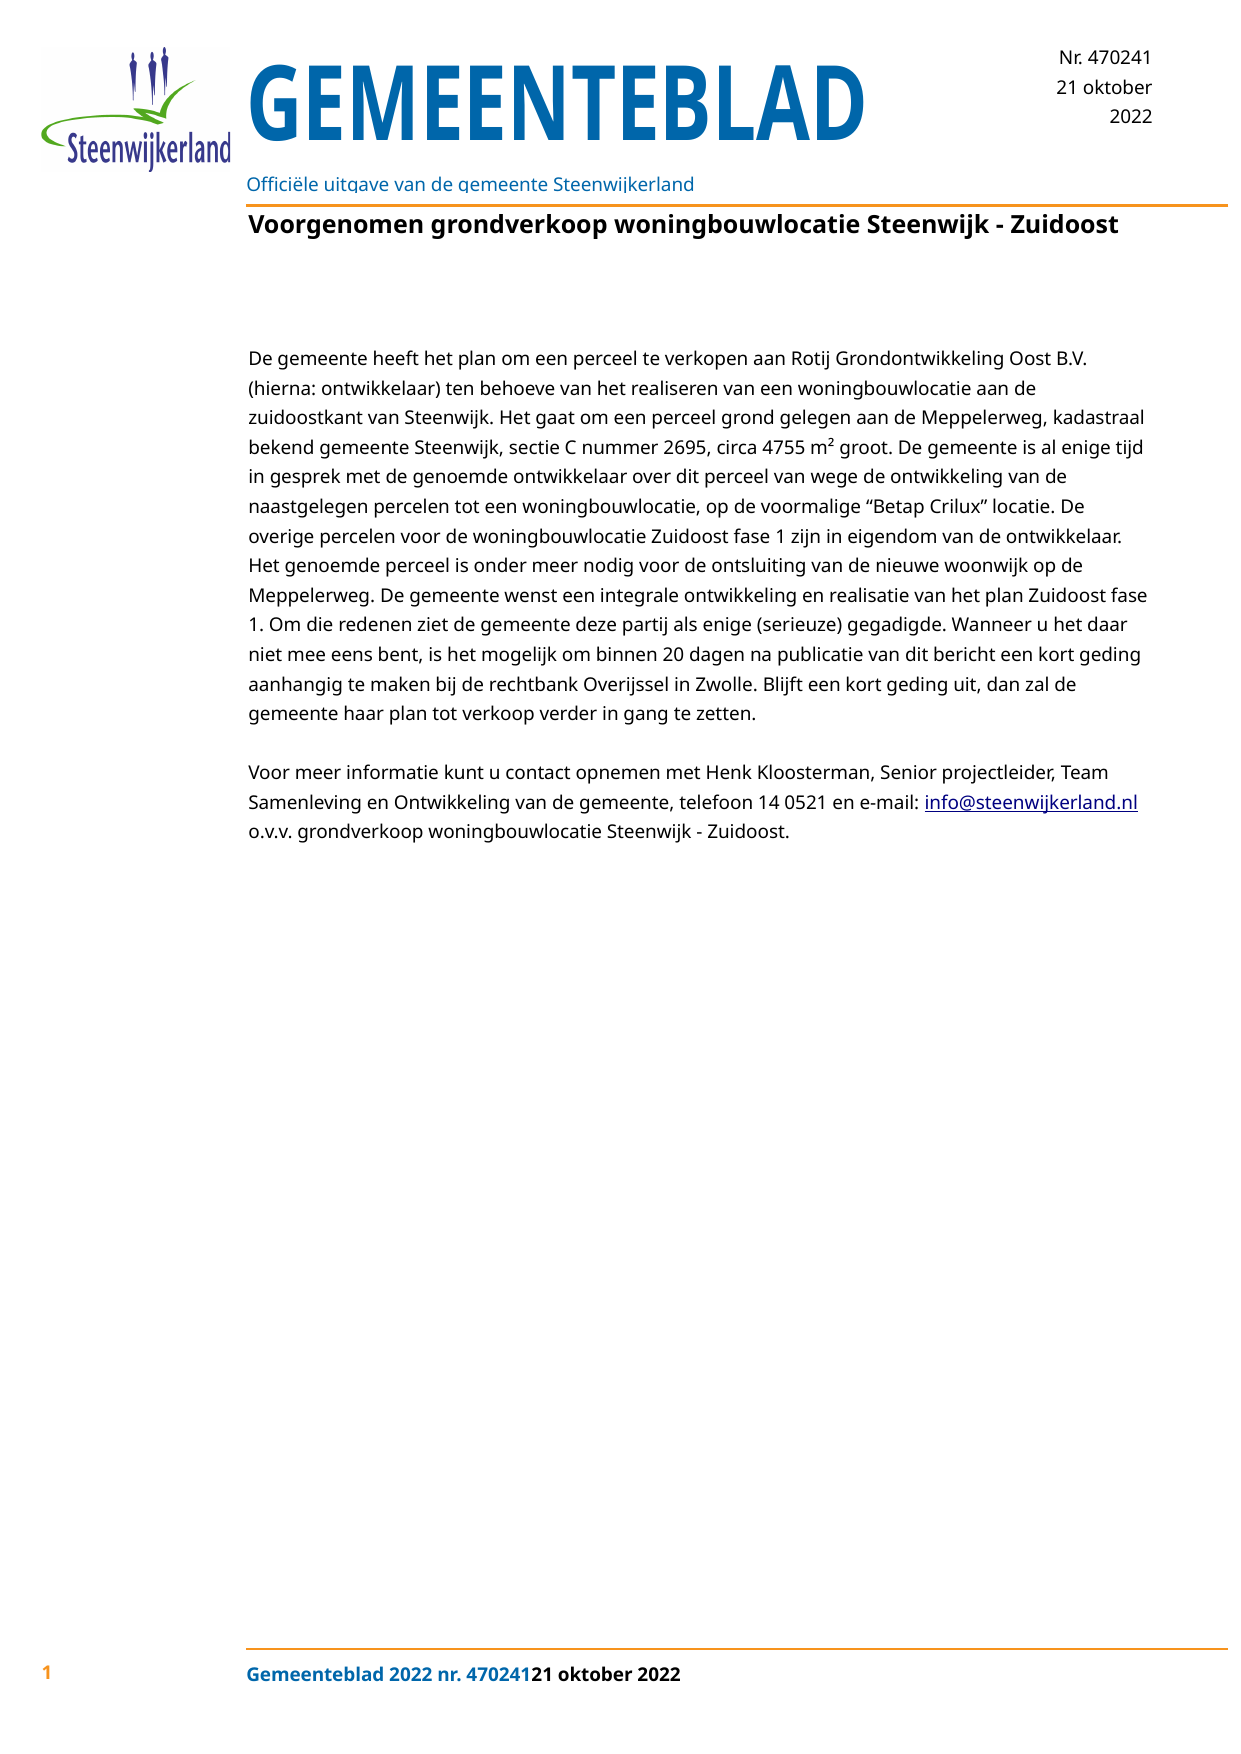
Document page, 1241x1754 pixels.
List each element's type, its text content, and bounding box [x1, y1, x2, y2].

text Voorgenomen grondverkoop woningbouwlocatie Steenwijk - Zuidoost [248, 207, 1152, 241]
text Voor meer informatie kunt u contact opnemen met Henk Kloosterman, Senior projectleider, Team Samenleving en Ontwikkeling van de gemeente, telefoon 14 0521 en e-mail: info@steenwijkerland.nl o.v.v. grondverkoop woningbouwlocatie Steenwijk - Zuidoost. [248, 759, 1152, 844]
picture [41, 47, 231, 172]
text De gemeente heeft het plan om een perceel te verkopen aan Rotij Grondontwikkeling Oost B.V. (hierna: ontwikkelaar) ten behoeve van het realiseren van een woningbouwlocatie aan de zuidoostkant van Steenwijk. Het gaat om een perceel grond gelegen aan de Meppelerweg, kadastraal bekend gemeente Steenwijk, sectie C nummer 2695, circa 4755 m² groot. De gemeente is al enige tijd in gesprek met de genoemde ontwikkelaar over dit perceel van wege de ontwikkeling van de naastgelegen percelen tot een woningbouwlocatie, op de voormalige “Betap Crilux” locatie. De overige percelen voor de woningbouwlocatie Zuidoost fase 1 zijn in eigendom van de ontwikkelaar. Het genoemde perceel is onder meer nodig voor de ontsluiting van de nieuwe woonwijk op de Meppelerweg. De gemeente wenst een integrale ontwikkeling en realisatie van het plan Zuidoost fase 1. Om die redenen ziet de gemeente deze partij als enige (serieuze) gegadigde. Wanneer u het daar niet mee eens bent, is het mogelijk om binnen 20 dagen na publicatie van dit bericht een kort geding aanhangig te maken bij de rechtbank Overijssel in Zwolle. Blijft een kort geding uit, dan zal de gemeente haar plan tot verkoop verder in gang te zetten. [248, 345, 1152, 726]
